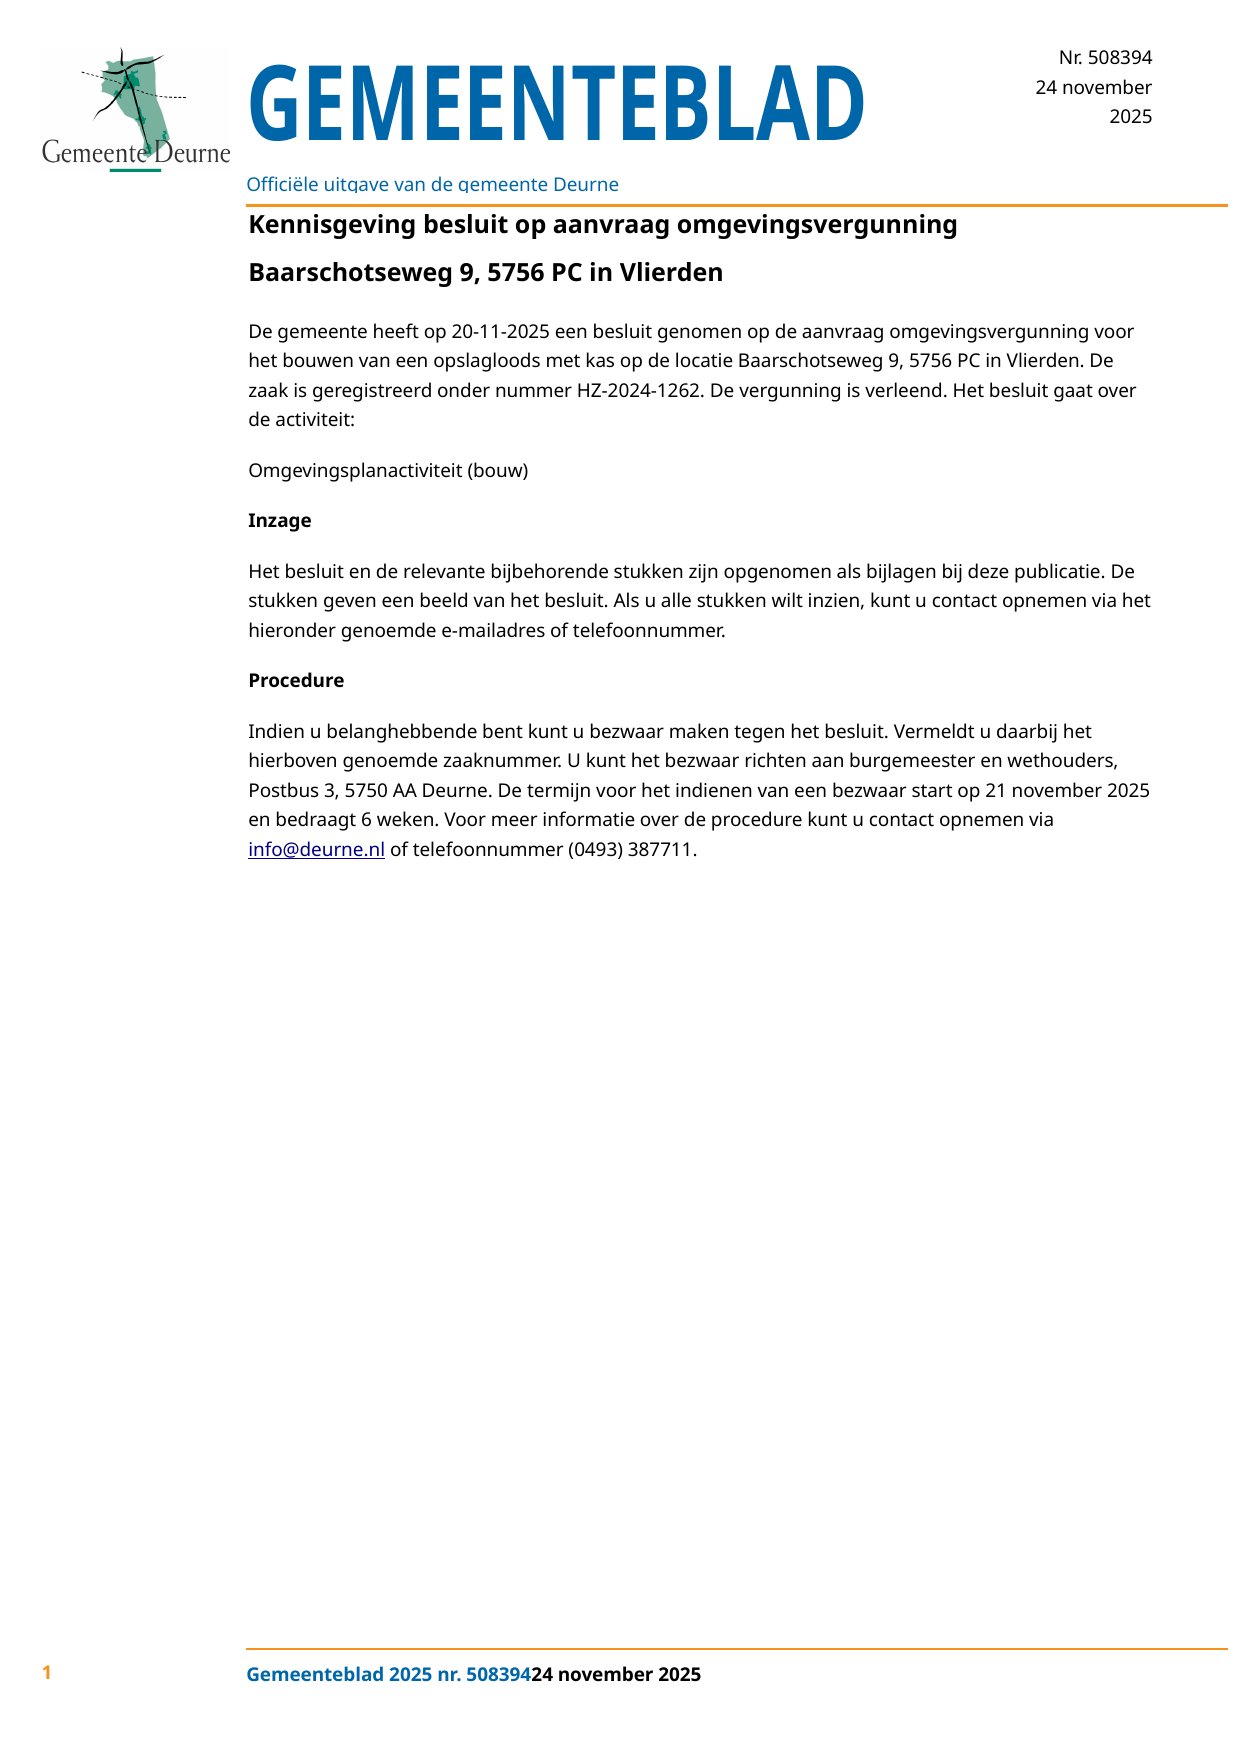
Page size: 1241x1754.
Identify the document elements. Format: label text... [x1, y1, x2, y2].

picture [41, 47, 231, 172]
text Procedure [248, 667, 1152, 693]
text Omgevingsplanactiviteit (bouw) [248, 457, 1152, 483]
text Het besluit en de relevante bijbehorende stukken zijn opgenomen als bijlagen bij deze publicatie. De stukken geven een beeld van het besluit. Als u alle stukken wilt inzien, kunt u contact opnemen via het hieronder genoemde e-mailadres of telefoonnummer. [248, 558, 1152, 643]
text Kennisgeving besluit op aanvraag omgevingsvergunning Baarschotseweg 9, 5756 PC in Vlierden [248, 207, 1152, 288]
text De gemeente heeft op 20-11-2025 een besluit genomen op de aanvraag omgevingsvergunning voor het bouwen van een opslagloods met kas op de locatie Baarschotseweg 9, 5756 PC in Vlierden. De zaak is geregistreerd onder nummer HZ-2024-1262. De vergunning is verleend. Het besluit gaat over de activiteit: [248, 318, 1152, 432]
text Indien u belanghebbende bent kunt u bezwaar maken tegen het besluit. Vermeldt u daarbij het hierboven genoemde zaaknummer. U kunt het bezwaar richten aan burgemeester en wethouders, Postbus 3, 5750 AA Deurne. De termijn voor het indienen van een bezwaar start op 21 november 2025 en bedraagt 6 weken. Voor meer informatie over de procedure kunt u contact opnemen via info@deurne.nl of telefoonnummer (0493) 387711. [248, 718, 1152, 862]
text Inzage [248, 507, 1152, 533]
